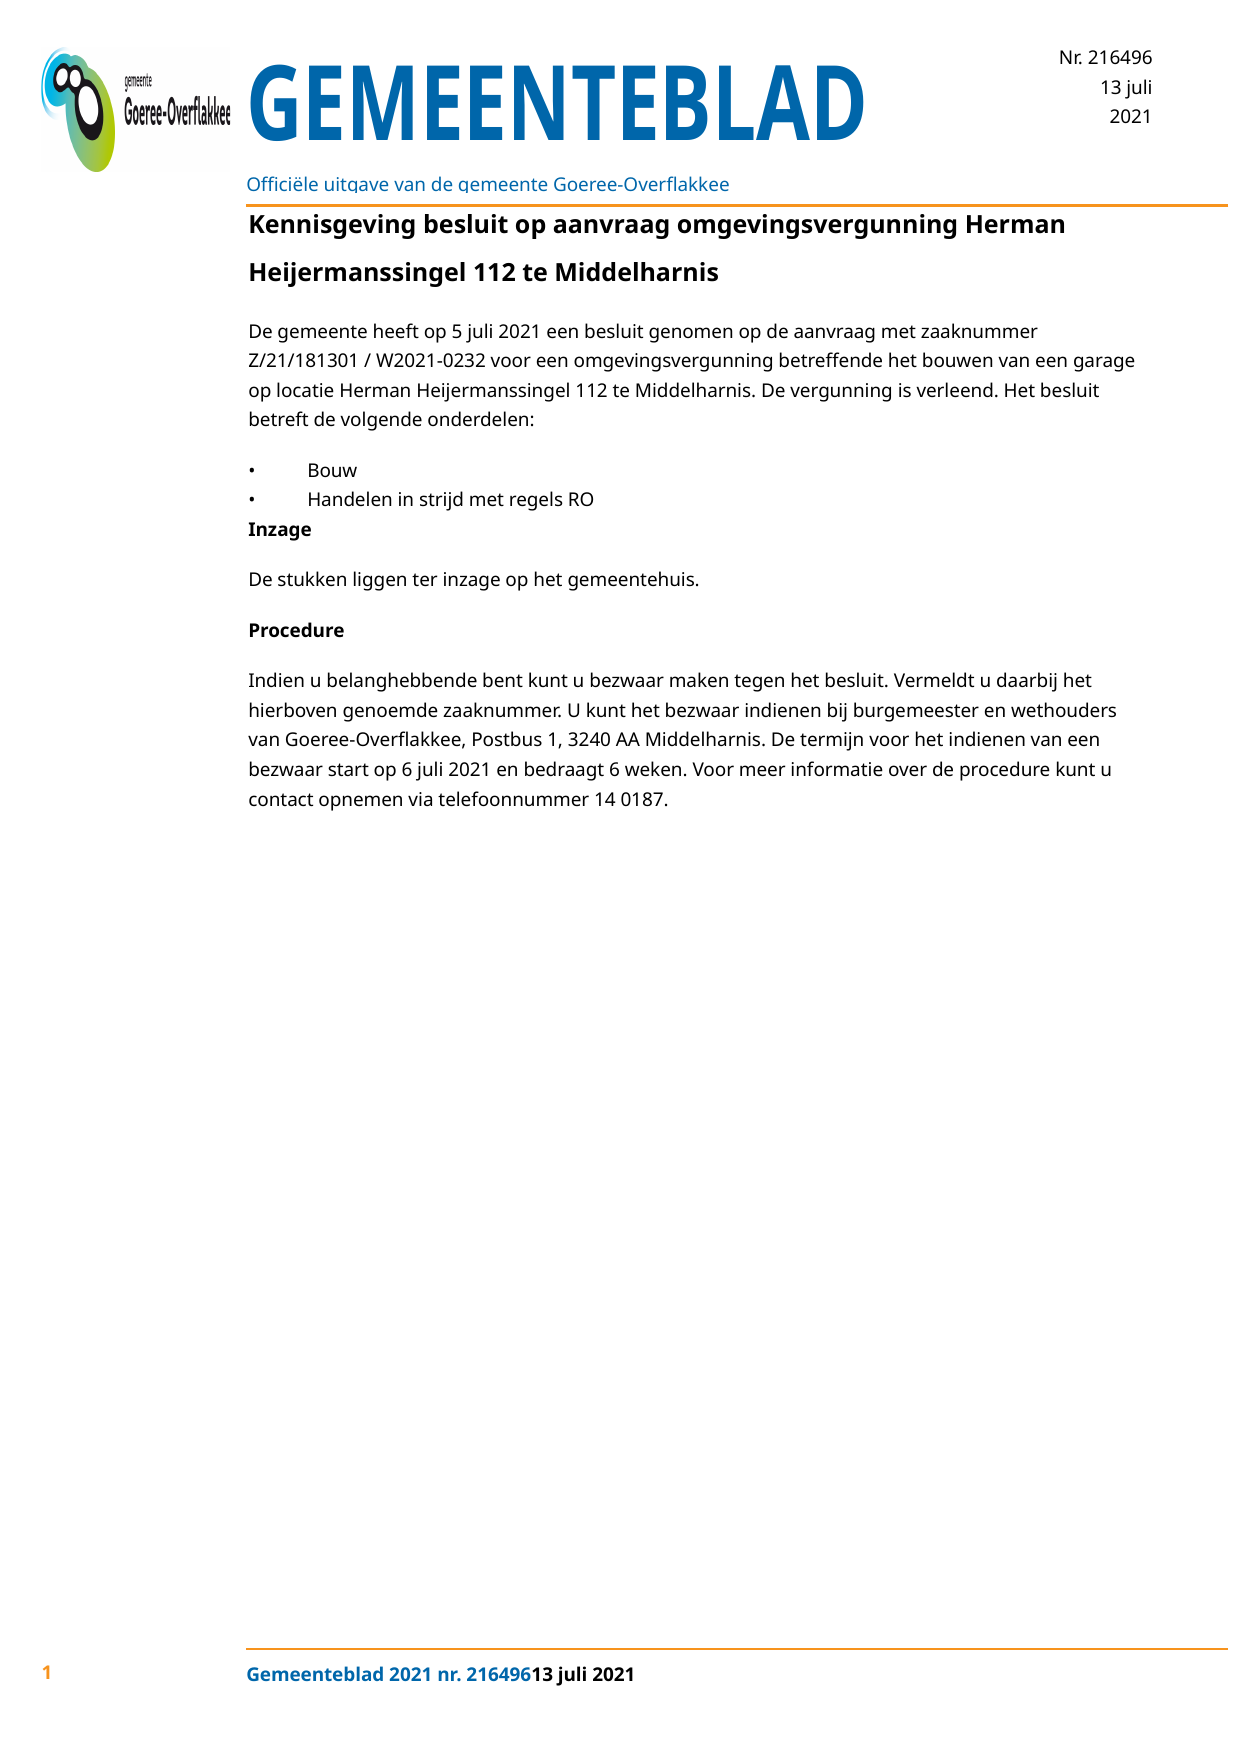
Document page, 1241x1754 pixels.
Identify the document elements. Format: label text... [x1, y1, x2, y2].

text Procedure [248, 617, 1152, 643]
picture [41, 47, 231, 172]
text Kennisgeving besluit op aanvraag omgevingsvergunning Herman Heijermanssingel 112 te Middelharnis [248, 207, 1152, 288]
text De gemeente heeft op 5 juli 2021 een besluit genomen op de aanvraag met zaaknummer Z/21/181301 / W2021-0232 voor een omgevingsvergunning betreffende het bouwen van een garage op locatie Herman Heijermanssingel 112 te Middelharnis. De vergunning is verleend. Het besluit betreft de volgende onderdelen: [248, 318, 1152, 432]
text Indien u belanghebbende bent kunt u bezwaar maken tegen het besluit. Vermeldt u daarbij het hierboven genoemde zaaknummer. U kunt het bezwaar indienen bij burgemeester en wethouders van Goeree-Overflakkee, Postbus 1, 3240 AA Middelharnis. De termijn voor het indienen van een bezwaar start op 6 juli 2021 en bedraagt 6 weken. Voor meer informatie over de procedure kunt u contact opnemen via telefoonnummer 14 0187. [248, 667, 1152, 812]
text Inzage [248, 516, 1152, 542]
text De stukken liggen ter inzage op het gemeentehuis. [248, 567, 1152, 592]
list Bouw [248, 457, 1152, 483]
list Handelen in strijd met regels RO [248, 487, 1152, 512]
